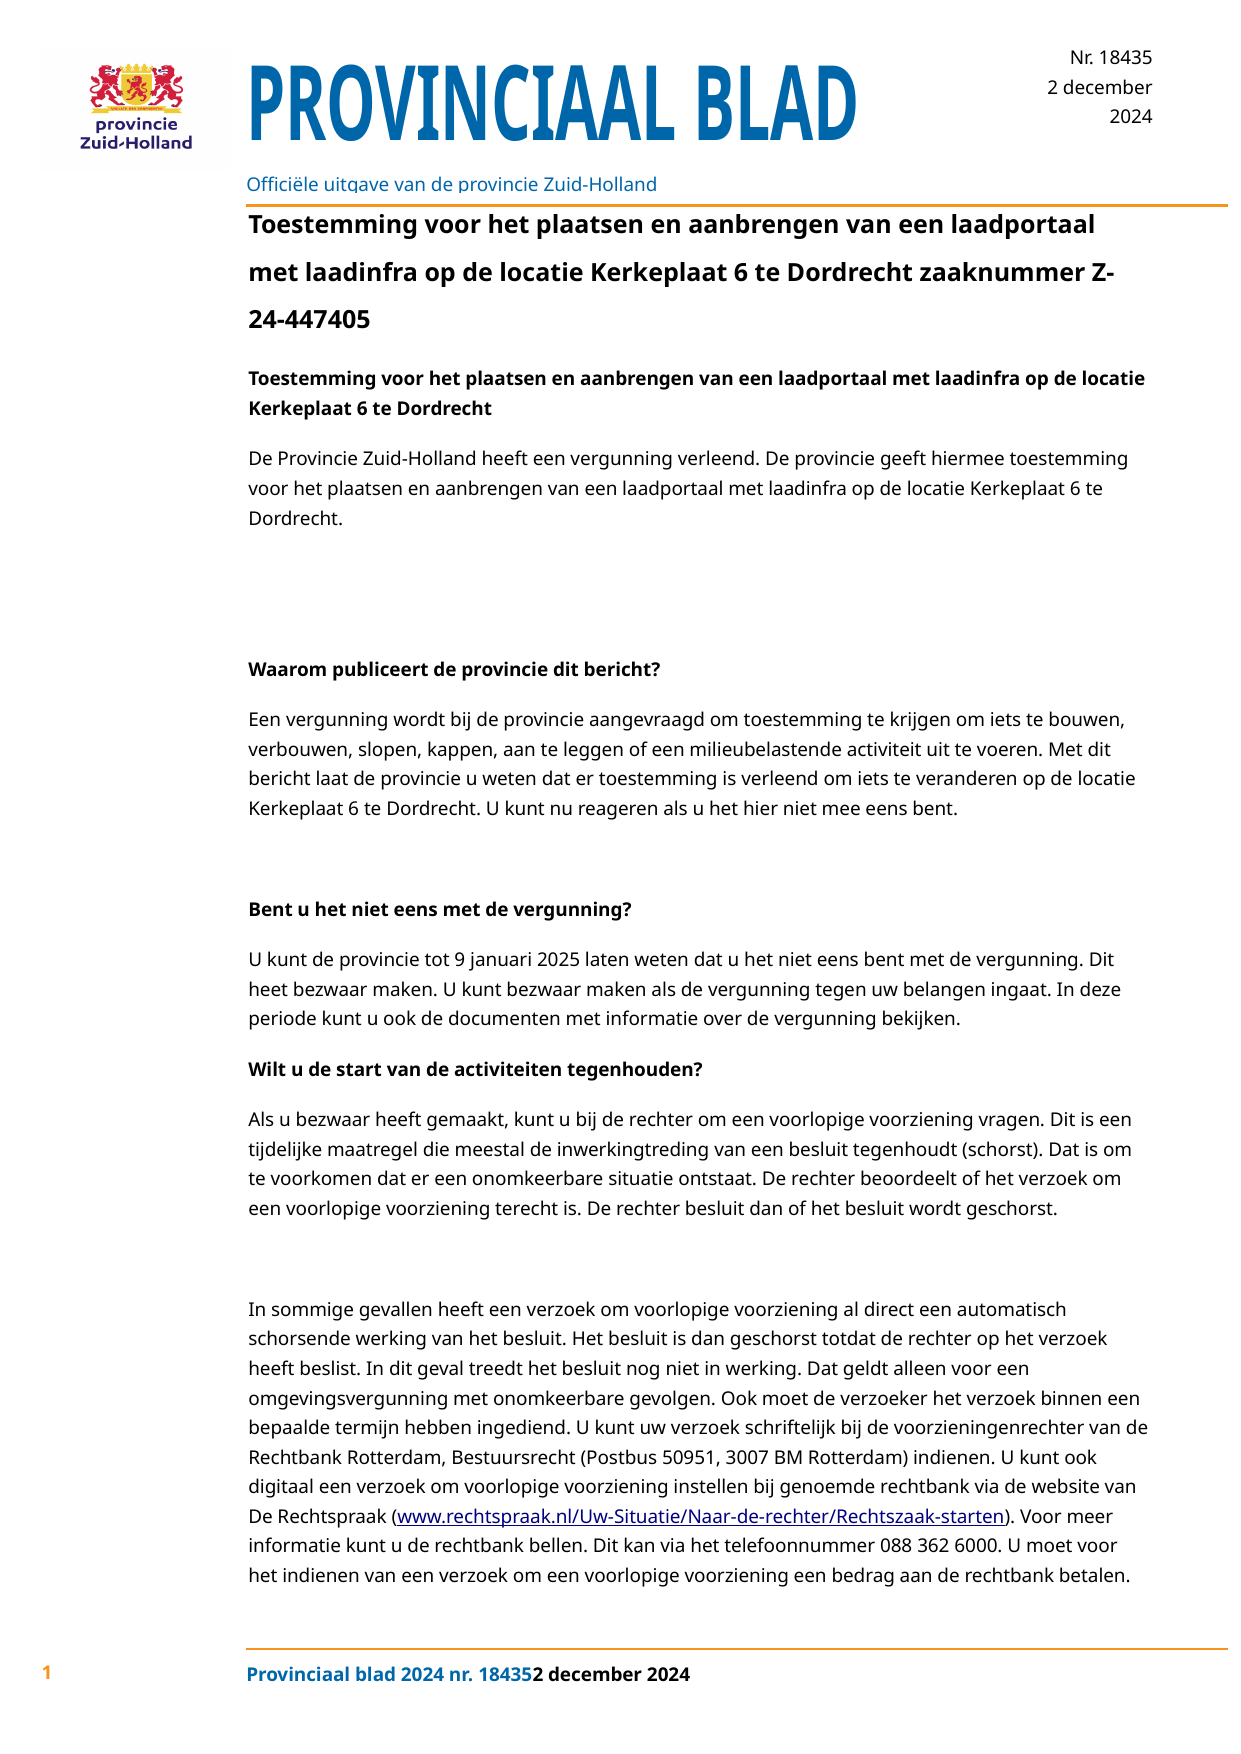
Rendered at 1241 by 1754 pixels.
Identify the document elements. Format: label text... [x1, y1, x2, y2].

text Toestemming voor het plaatsen en aanbrengen van een laadportaal met laadinfra op de locatie Kerkeplaat 6 te Dordrecht [248, 366, 1152, 421]
text Waarom publiceert de provincie dit bericht? [248, 656, 1152, 682]
text Wilt u de start van de activiteiten tegenhouden? [248, 1056, 1152, 1082]
text De Provincie Zuid-Holland heeft een vergunning verleend. De provincie geeft hiermee toestemming voor het plaatsen en aanbrengen van een laadportaal met laadinfra op de locatie Kerkeplaat 6 te Dordrecht. [248, 446, 1152, 530]
picture [41, 47, 231, 172]
text Bent u het niet eens met de vergunning? [248, 896, 1152, 922]
text Als u bezwaar heeft gemaakt, kunt u bij de rechter om een voorlopige voorziening vragen. Dit is een tijdelijke maatregel die meestal de inwerkingtreding van een besluit tegenhoudt (schorst). Dat is om te voorkomen dat er een onomkeerbare situatie ontstaat. De rechter beoordeelt of het verzoek om een voorlopige voorziening terecht is. De rechter besluit dan of het besluit wordt geschorst. [248, 1106, 1152, 1221]
text In sommige gevallen heeft een verzoek om voorlopige voorziening al direct een automatisch schorsende werking van het besluit. Het besluit is dan geschorst totdat de rechter op het verzoek heeft beslist. In dit geval treedt het besluit nog niet in werking. Dat geldt alleen voor een omgevingsvergunning met onomkeerbare gevolgen. Ook moet de verzoeker het verzoek binnen een bepaalde termijn hebben ingediend. U kunt uw verzoek schriftelijk bij de voorzieningenrechter van de Rechtbank Rotterdam, Bestuursrecht (Postbus 50951, 3007 BM Rotterdam) indienen. U kunt ook digitaal een verzoek om voorlopige voorziening instellen bij genoemde rechtbank via de website van De Rechtspraak (www.rechtspraak.nl/Uw-Situatie/Naar-de-rechter/Rechtszaak-starten). Voor meer informatie kunt u de rechtbank bellen. Dit kan via het telefoonnummer 088 362 6000. U moet voor het indienen van een verzoek om een voorlopige voorziening een bedrag aan de rechtbank betalen. [248, 1296, 1152, 1588]
text U kunt de provincie tot 9 januari 2025 laten weten dat u het niet eens bent met de vergunning. Dit heet bezwaar maken. U kunt bezwaar maken als de vergunning tegen uw belangen ingaat. In deze periode kunt u ook de documenten met informatie over de vergunning bekijken. [248, 946, 1152, 1031]
text Een vergunning wordt bij de provincie aangevraagd om toestemming te krijgen om iets te bouwen, verbouwen, slopen, kappen, aan te leggen of een milieubelastende activiteit uit te voeren. Met dit bericht laat de provincie u weten dat er toestemming is verleend om iets te veranderen op de locatie Kerkeplaat 6 te Dordrecht. U kunt nu reageren als u het hier niet mee eens bent. [248, 706, 1152, 821]
text Toestemming voor het plaatsen en aanbrengen van een laadportaal met laadinfra op de locatie Kerkeplaat 6 te Dordrecht zaaknummer Z-24-447405 [248, 207, 1152, 336]
